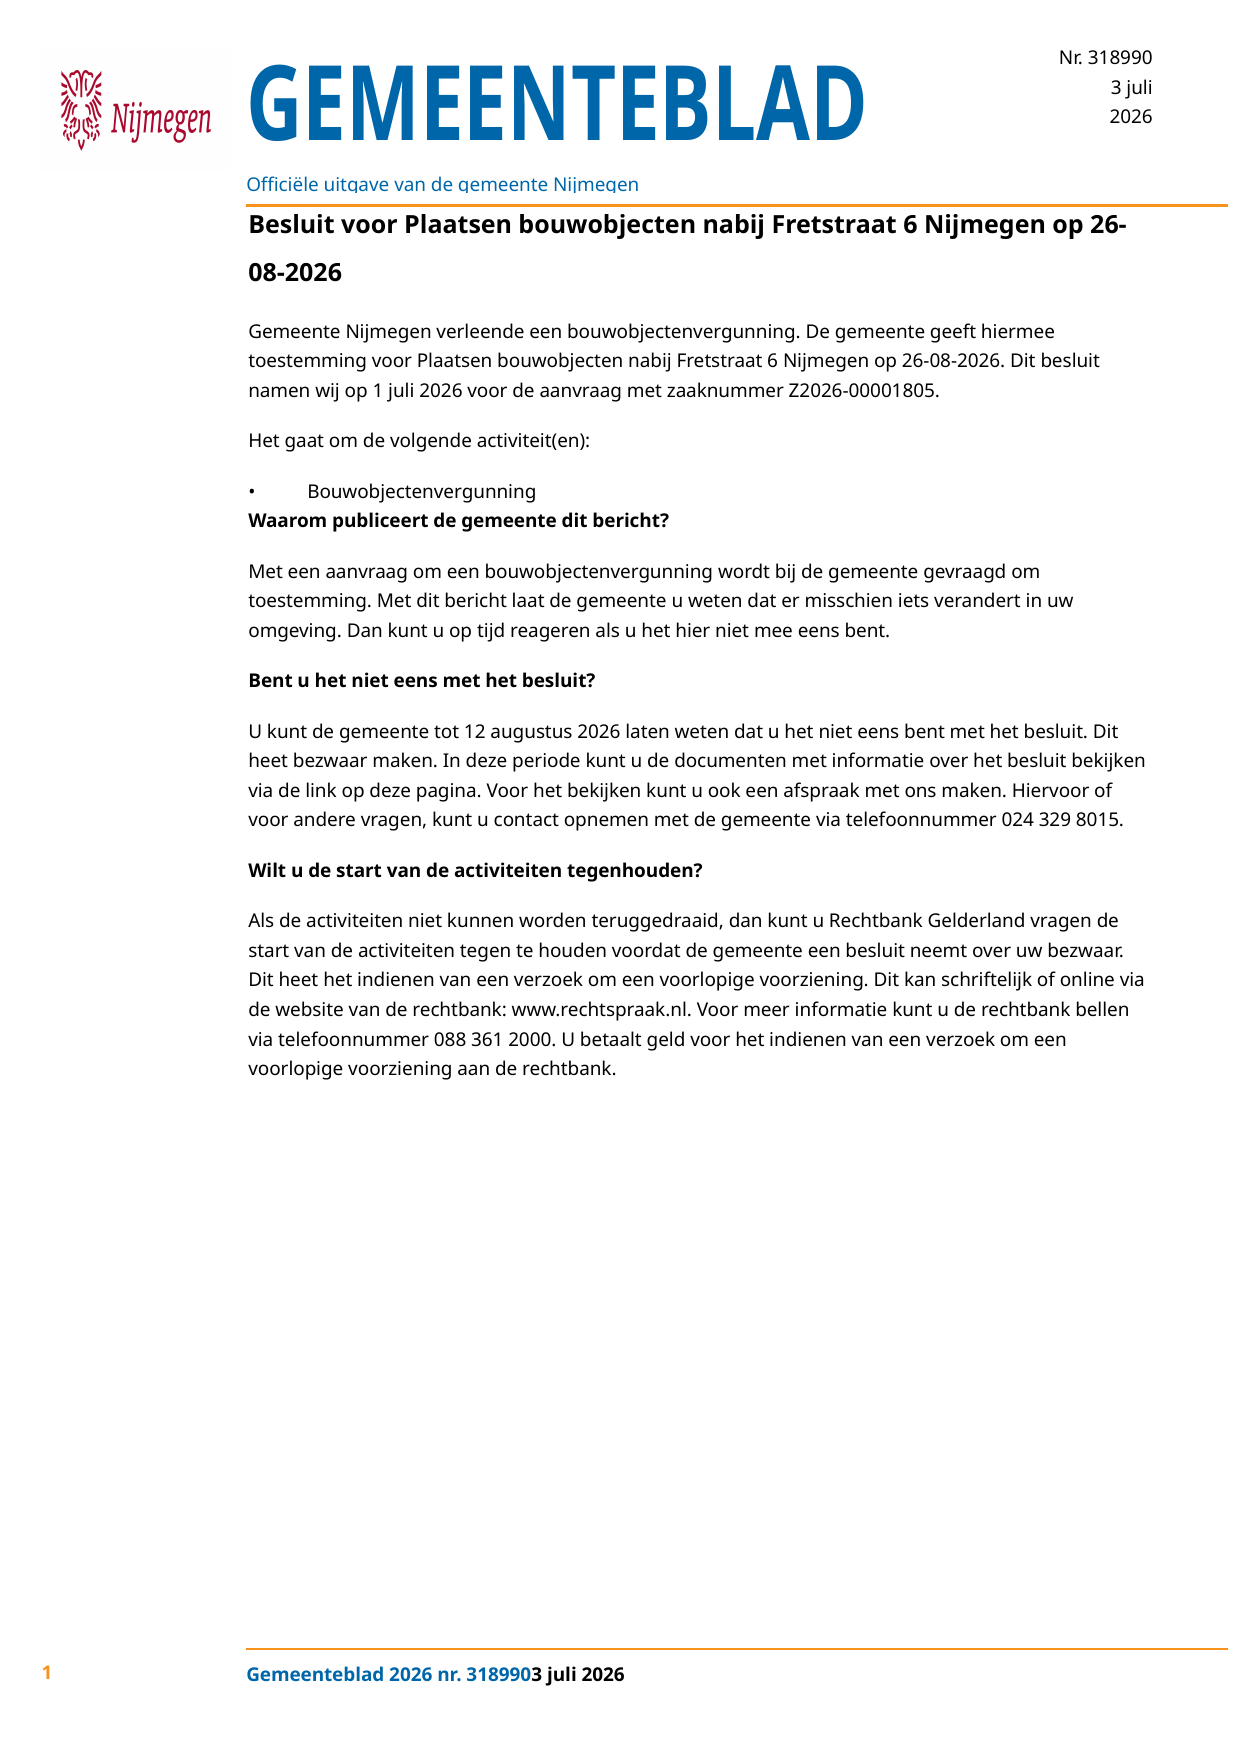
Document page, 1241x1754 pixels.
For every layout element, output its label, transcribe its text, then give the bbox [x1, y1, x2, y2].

text Het gaat om de volgende activiteit(en): [248, 427, 1152, 453]
text U kunt de gemeente tot 12 augustus 2026 laten weten dat u het niet eens bent met het besluit. Dit heet bezwaar maken. In deze periode kunt u de documenten met informatie over het besluit bekijken via de link op deze pagina. Voor het bekijken kunt u ook een afspraak met ons maken. Hiervoor of voor andere vragen, kunt u contact opnemen met de gemeente via telefoonnummer 024 329 8015. [248, 718, 1152, 832]
text Gemeente Nijmegen verleende een bouwobjectenvergunning. De gemeente geeft hiermee toestemming voor Plaatsen bouwobjecten nabij Fretstraat 6 Nijmegen op 26-08-2026. Dit besluit namen wij op 1 juli 2026 voor de aanvraag met zaaknummer Z2026-00001805. [248, 318, 1152, 403]
text Wilt u de start van de activiteiten tegenhouden? [248, 857, 1152, 883]
picture [41, 47, 231, 172]
text Besluit voor Plaatsen bouwobjecten nabij Fretstraat 6 Nijmegen op 26-08-2026 [248, 207, 1152, 288]
text Met een aanvraag om een bouwobjectenvergunning wordt bij de gemeente gevraagd om toestemming. Met dit bericht laat de gemeente u weten dat er misschien iets verandert in uw omgeving. Dan kunt u op tijd reageren als u het hier niet mee eens bent. [248, 558, 1152, 643]
text Bent u het niet eens met het besluit? [248, 667, 1152, 693]
text Als de activiteiten niet kunnen worden teruggedraaid, dan kunt u Rechtbank Gelderland vragen de start van de activiteiten tegen te houden voordat de gemeente een besluit neemt over uw bezwaar. Dit heet het indienen van een verzoek om een voorlopige voorziening. Dit kan schriftelijk of online via de website van de rechtbank: www.rechtspraak.nl. Voor meer informatie kunt u de rechtbank bellen via telefoonnummer 088 361 2000. U betaalt geld voor het indienen van een verzoek om een voorlopige voorziening aan de rechtbank. [248, 907, 1152, 1081]
text Waarom publiceert de gemeente dit bericht? [248, 507, 1152, 533]
list Bouwobjectenvergunning [248, 478, 1152, 504]
